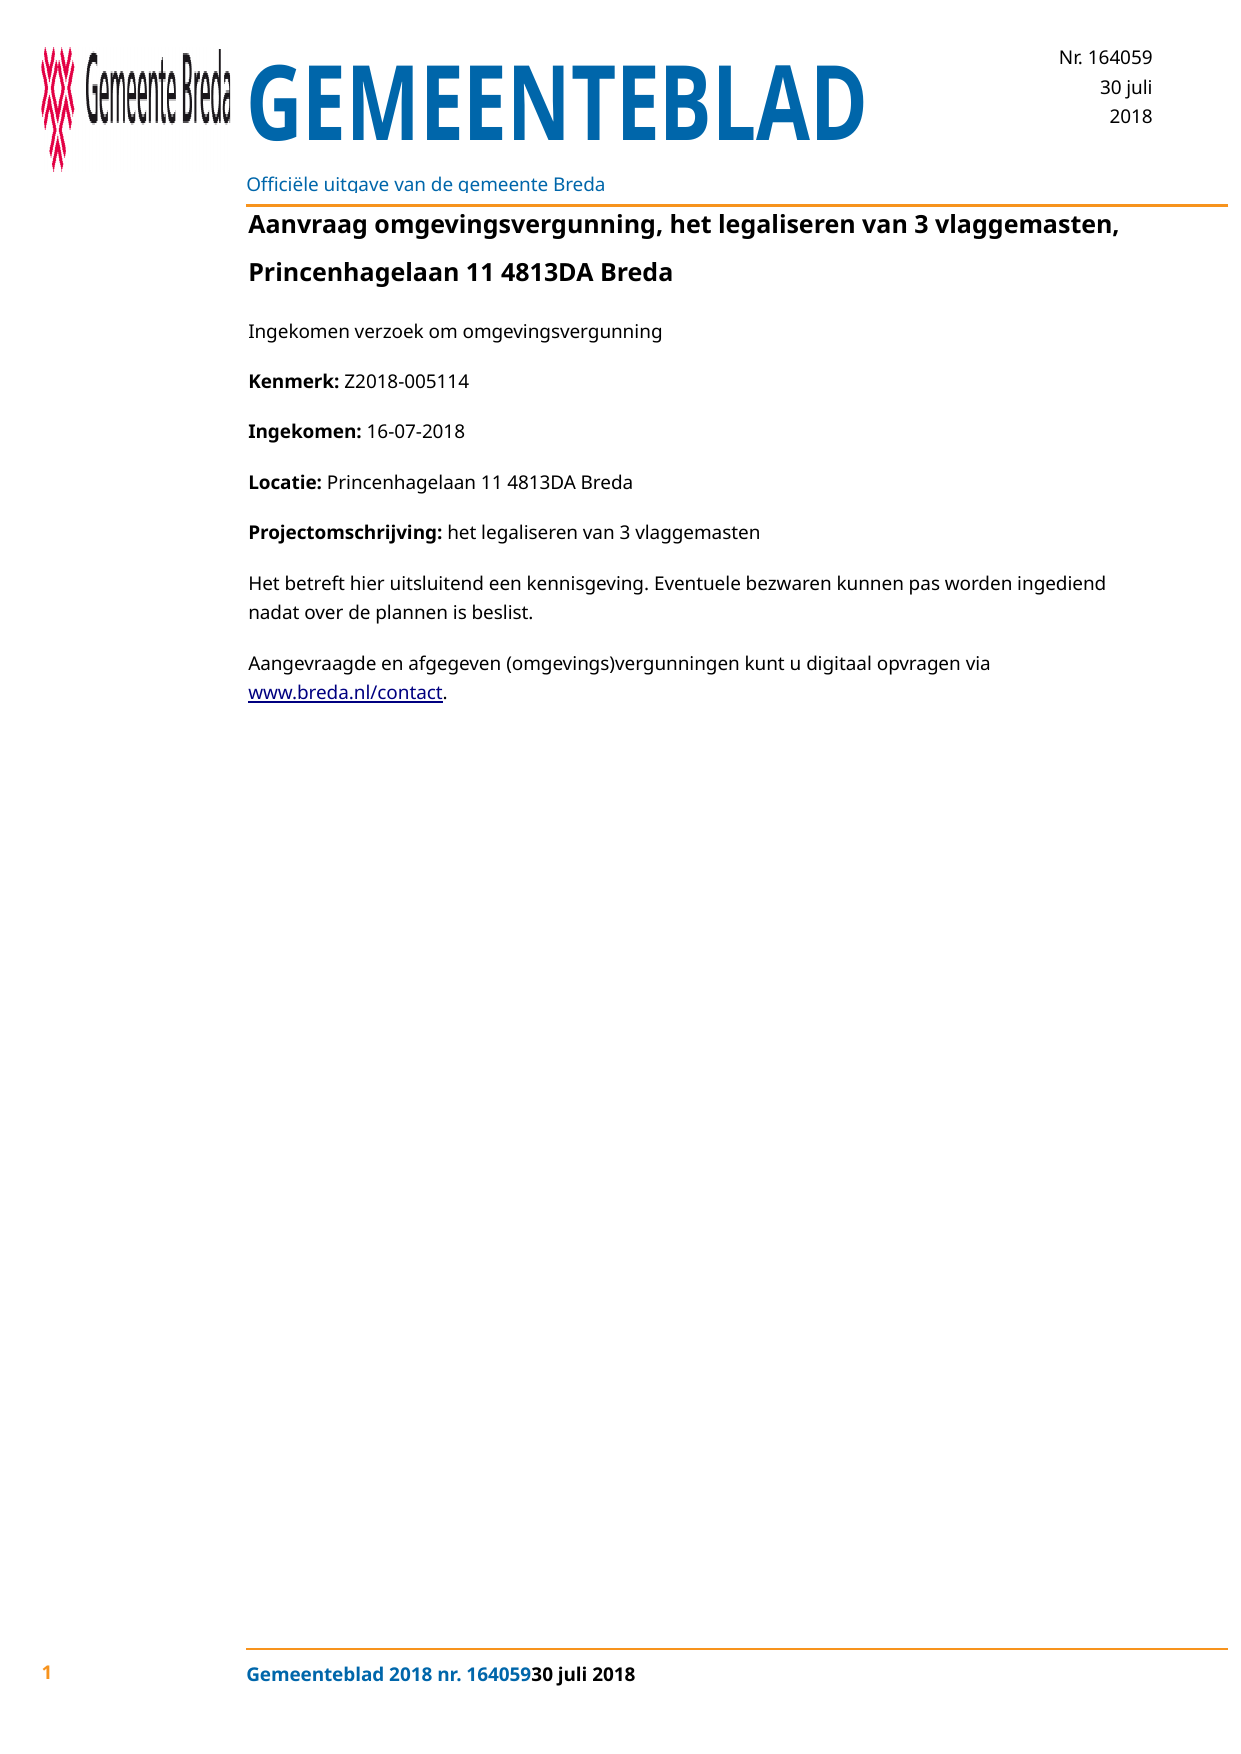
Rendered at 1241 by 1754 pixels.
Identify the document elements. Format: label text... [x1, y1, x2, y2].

text Aangevraagde en afgegeven (omgevings)vergunningen kunt u digitaal opvragen via www.breda.nl/contact. [248, 650, 1152, 705]
picture [41, 47, 231, 172]
text Ingekomen verzoek om omgevingsvergunning [248, 318, 1152, 344]
text Locatie: Princenhagelaan 11 4813DA Breda [248, 469, 1152, 495]
text Ingekomen: 16-07-2018 [248, 419, 1152, 444]
text Het betreft hier uitsluitend een kennisgeving. Eventuele bezwaren kunnen pas worden ingediend nadat over de plannen is beslist. [248, 570, 1152, 625]
text Kenmerk: Z2018-005114 [248, 368, 1152, 394]
text Projectomschrijving: het legaliseren van 3 vlaggemasten [248, 519, 1152, 545]
text Aanvraag omgevingsvergunning, het legaliseren van 3 vlaggemasten, Princenhagelaan 11 4813DA Breda [248, 207, 1152, 288]
